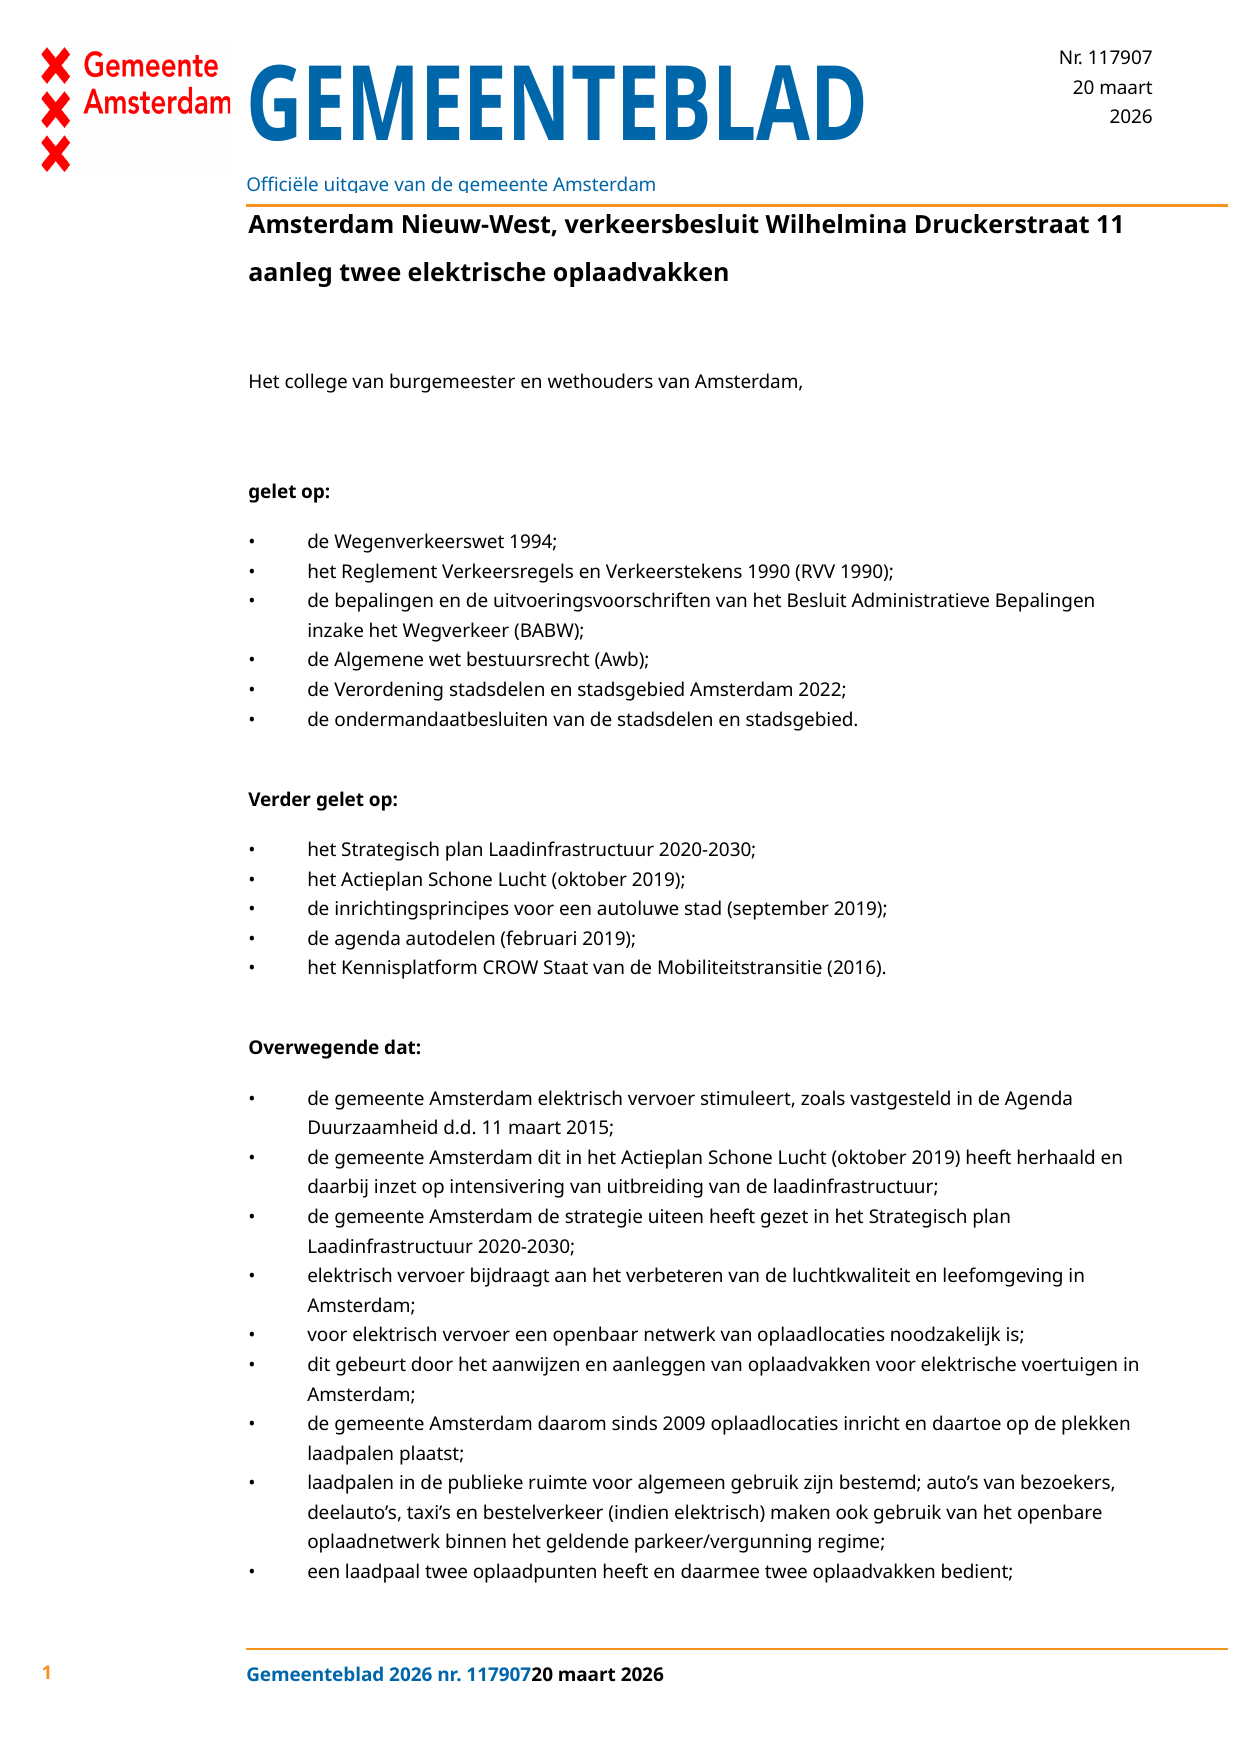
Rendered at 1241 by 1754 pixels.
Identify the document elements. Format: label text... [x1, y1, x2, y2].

list de gemeente Amsterdam dit in het Actieplan Schone Lucht (oktober 2019) heeft herhaald en daarbij inzet op intensivering van uitbreiding van de laadinfrastructuur; [248, 1144, 1152, 1199]
text gelet op: [248, 478, 1152, 503]
list de gemeente Amsterdam elektrisch vervoer stimuleert, zoals vastgesteld in de Agenda Duurzaamheid d.d. 11 maart 2015; [248, 1085, 1152, 1140]
list de inrichtingsprincipes voor een autoluwe stad (september 2019); [248, 895, 1152, 921]
list het Actieplan Schone Lucht (oktober 2019); [248, 866, 1152, 891]
list het Kennisplatform CROW Staat van de Mobiliteitstransitie (2016). [248, 954, 1152, 980]
list dit gebeurt door het aanwijzen en aanleggen van oplaadvakken voor elektrische voertuigen in Amsterdam; [248, 1351, 1152, 1406]
list de ondermandaatbesluiten van de stadsdelen en stadsgebied. [248, 706, 1152, 731]
list het Strategisch plan Laadinfrastructuur 2020-2030; [248, 836, 1152, 862]
list de Algemene wet bestuursrecht (Awb); [248, 647, 1152, 672]
text Amsterdam Nieuw-West, verkeersbesluit Wilhelmina Druckerstraat 11 aanleg twee elektrische oplaadvakken [248, 207, 1152, 288]
list de Verordening stadsdelen en stadsgebied Amsterdam 2022; [248, 676, 1152, 702]
list de gemeente Amsterdam de strategie uiteen heeft gezet in het Strategisch plan Laadinfrastructuur 2020-2030; [248, 1203, 1152, 1258]
list de agenda autodelen (februari 2019); [248, 925, 1152, 951]
picture [41, 47, 231, 172]
text Overwegende dat: [248, 1034, 1152, 1060]
text Verder gelet op: [248, 786, 1152, 811]
list elektrisch vervoer bijdraagt aan het verbeteren van de luchtkwaliteit en leefomgeving in Amsterdam; [248, 1262, 1152, 1318]
list de gemeente Amsterdam daarom sinds 2009 oplaadlocaties inricht en daartoe op de plekken laadpalen plaatst; [248, 1410, 1152, 1466]
list de Wegenverkeerswet 1994; [248, 528, 1152, 554]
list voor elektrisch vervoer een openbaar netwerk van oplaadlocaties noodzakelijk is; [248, 1322, 1152, 1347]
list het Reglement Verkeersregels en Verkeerstekens 1990 (RVV 1990); [248, 558, 1152, 583]
text Het college van burgemeester en wethouders van Amsterdam, [248, 368, 1152, 394]
list een laadpaal twee oplaadpunten heeft en daarmee twee oplaadvakken bedient; [248, 1558, 1152, 1584]
list de bepalingen en de uitvoeringsvoorschriften van het Besluit Administratieve Bepalingen inzake het Wegverkeer (BABW); [248, 587, 1152, 643]
list laadpalen in de publieke ruimte voor algemeen gebruik zijn bestemd; auto’s van bezoekers, deelauto’s, taxi’s en bestelverkeer (indien elektrisch) maken ook gebruik van het openbare oplaadnetwerk binnen het geldende parkeer/vergunning regime; [248, 1469, 1152, 1554]
